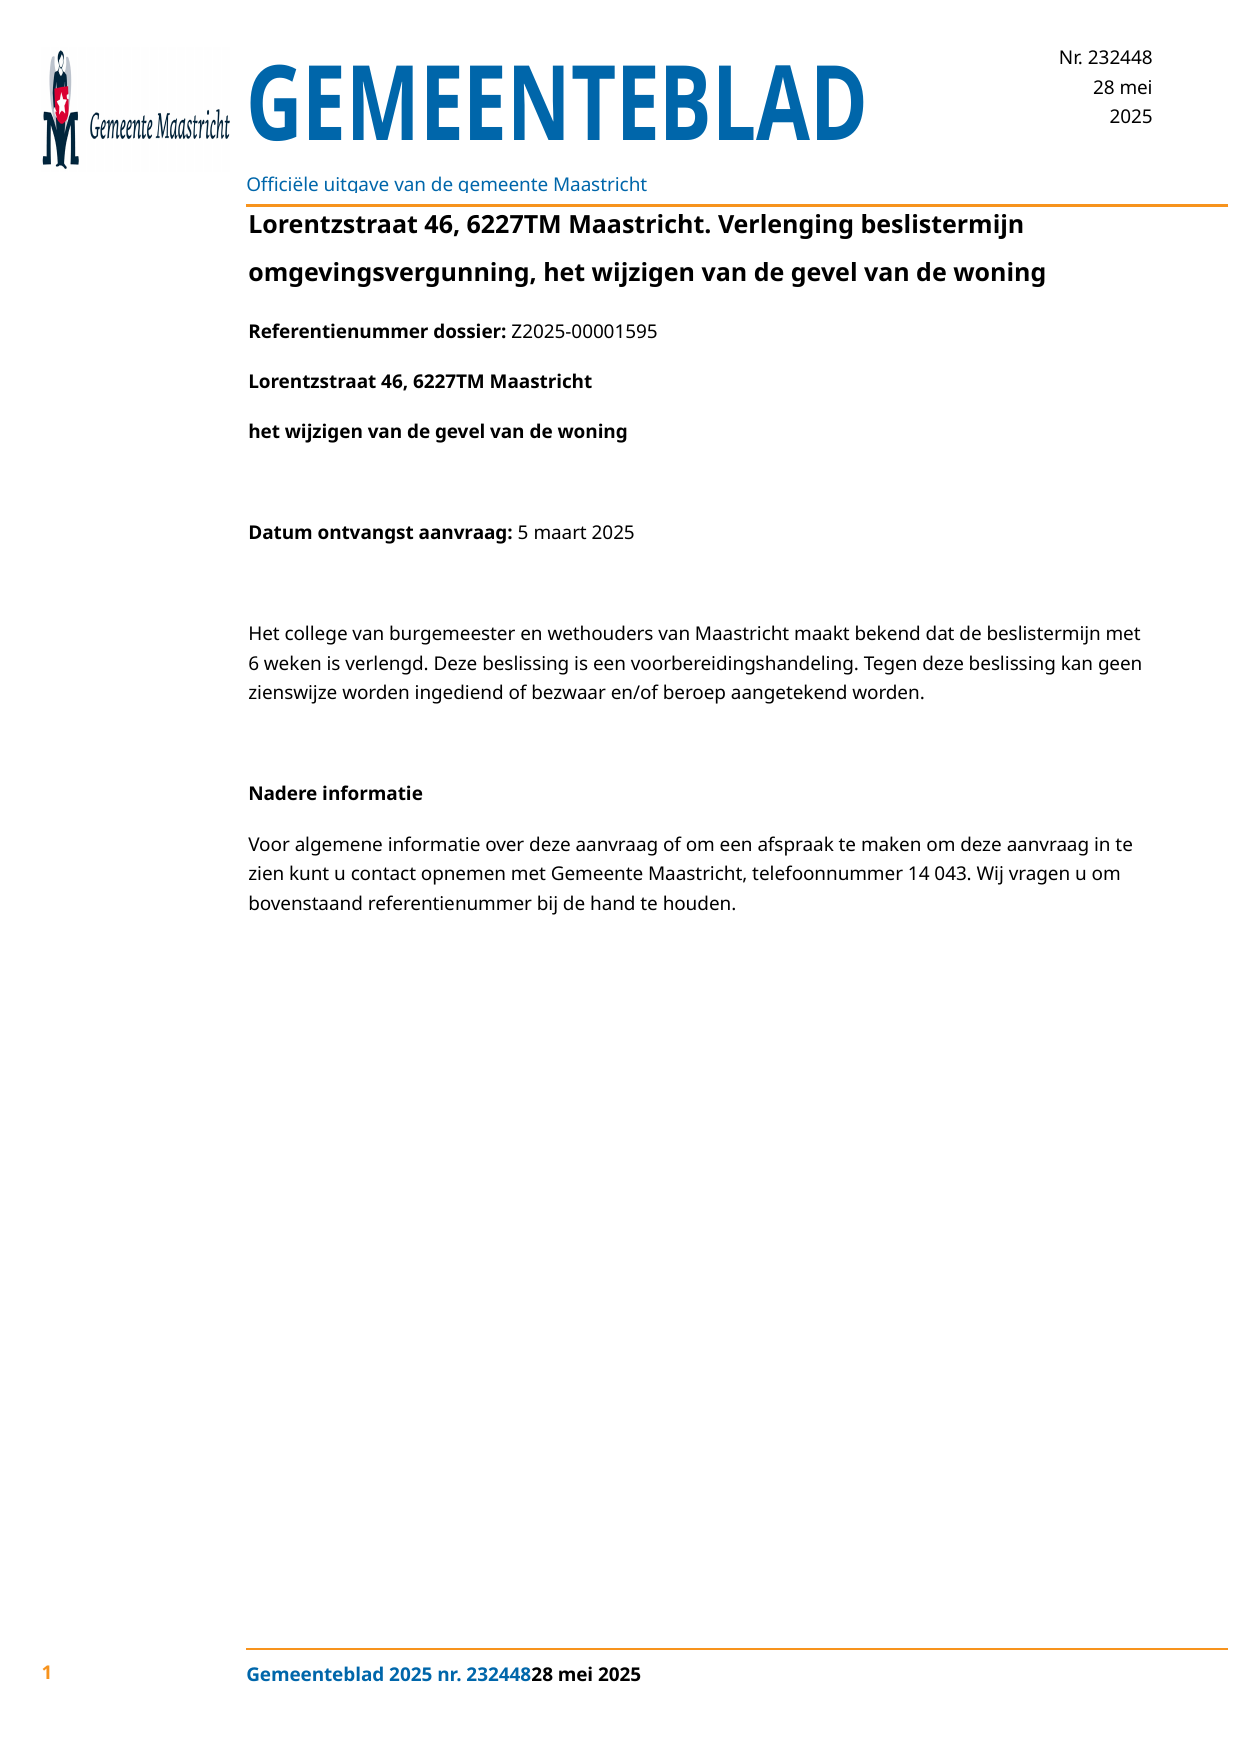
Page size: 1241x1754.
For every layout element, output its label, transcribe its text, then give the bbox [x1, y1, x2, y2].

picture [41, 47, 231, 172]
text Referentienummer dossier: Z2025-00001595 [248, 318, 1152, 344]
text Voor algemene informatie over deze aanvraag of om een afspraak te maken om deze aanvraag in te zien kunt u contact opnemen met Gemeente Maastricht, telefoonnummer 14 043. Wij vragen u om bovenstaand referentienummer bij de hand te houden. [248, 831, 1152, 916]
text Het college van burgemeester en wethouders van Maastricht maakt bekend dat de beslistermijn met 6 weken is verlengd. Deze beslissing is een voorbereidingshandeling. Tegen deze beslissing kan geen zienswijze worden ingediend of bezwaar en/of beroep aangetekend worden. [248, 620, 1152, 705]
text Lorentzstraat 46, 6227TM Maastricht [248, 368, 1152, 394]
text Lorentzstraat 46, 6227TM Maastricht. Verlenging beslistermijn omgevingsvergunning, het wijzigen van de gevel van de woning [248, 207, 1152, 288]
text het wijzigen van de gevel van de woning [248, 419, 1152, 444]
text Nadere informatie [248, 780, 1152, 806]
text Datum ontvangst aanvraag: 5 maart 2025 [248, 519, 1152, 545]
